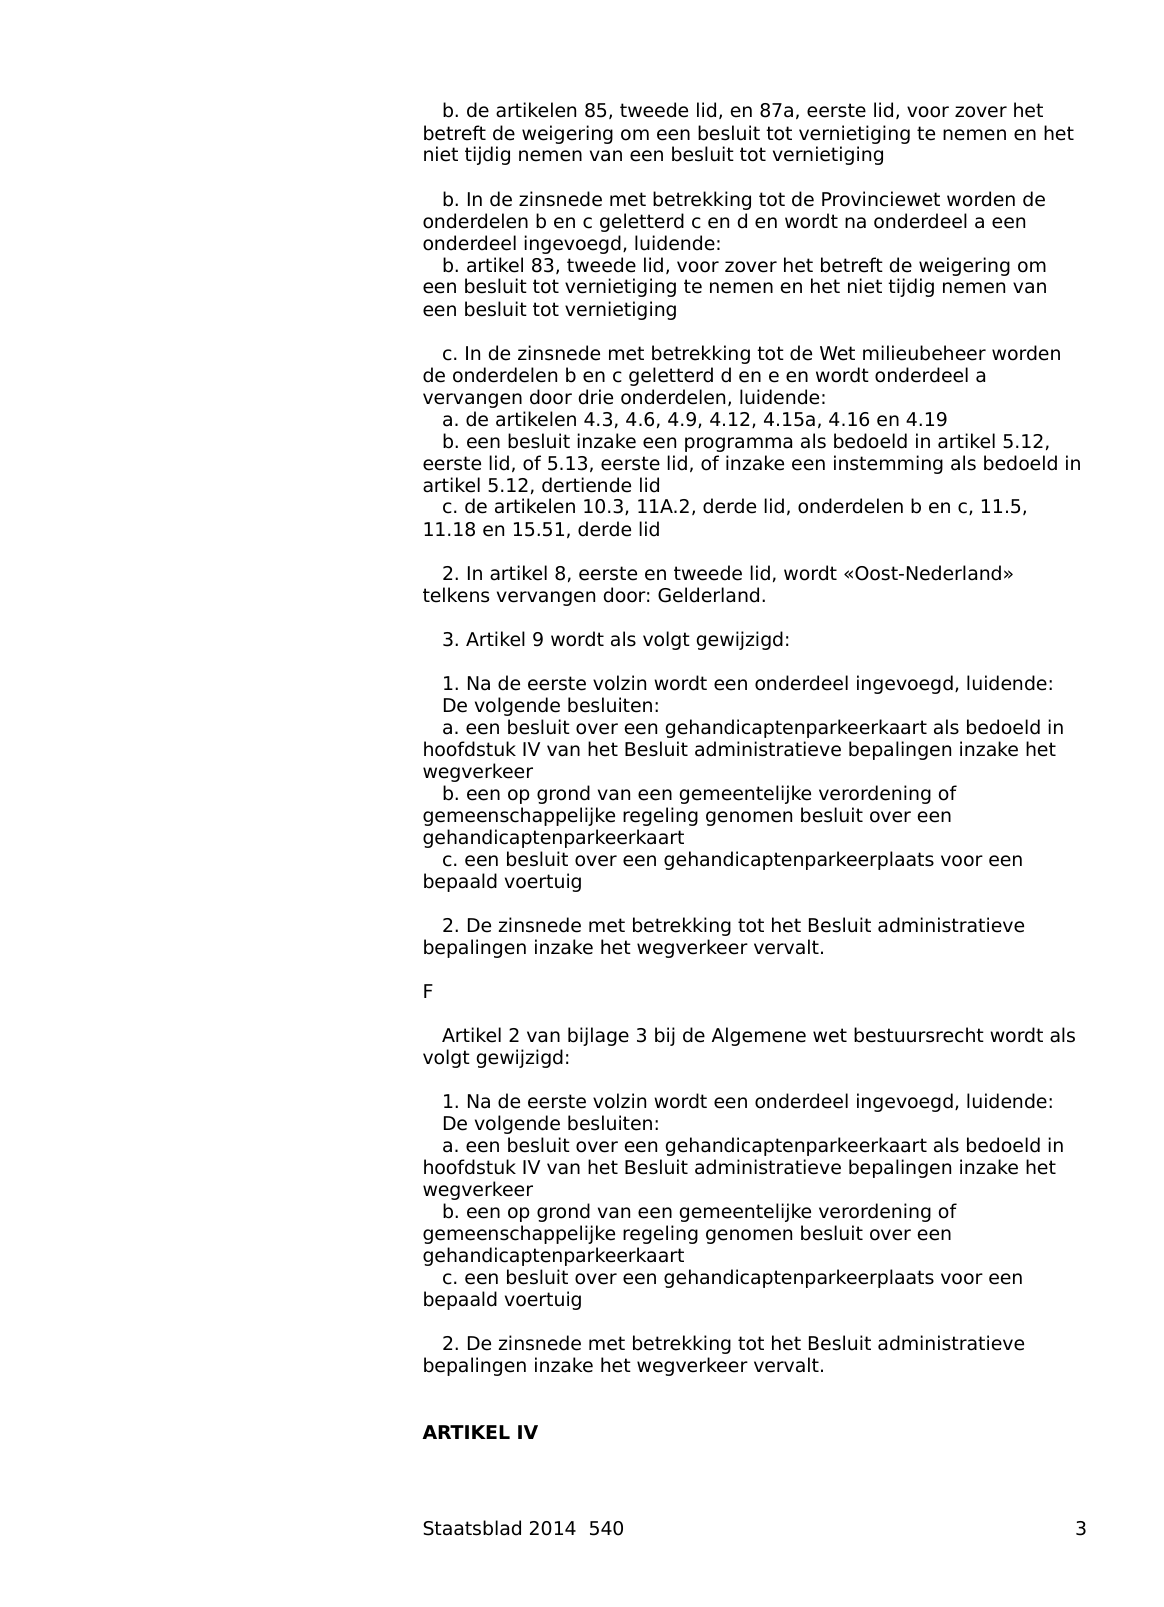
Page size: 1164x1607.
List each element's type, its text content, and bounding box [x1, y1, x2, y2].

text a. een besluit over een gehandicaptenparkeerkaart als bedoeld in hoofdstuk IV van het Besluit administratieve bepalingen inzake het wegverkeer [422, 1135, 1087, 1201]
subtitle ARTIKEL IV [422, 1422, 1087, 1444]
text b. In de zinsnede met betrekking tot de Provinciewet worden de onderdelen b en c geletterd c en d en wordt na onderdeel a een onderdeel ingevoegd, luidende: [422, 188, 1087, 254]
text a. de artikelen 4.3, 4.6, 4.9, 4.12, 4.15a, 4.16 en 4.19 [422, 408, 1087, 431]
text 2. De zinsnede met betrekking tot het Besluit administratieve bepalingen inzake het wegverkeer vervalt. [422, 1333, 1087, 1377]
text b. artikel 83, tweede lid, voor zover het betreft de weigering om een besluit tot vernietiging te nemen en het niet tijdig nemen van een besluit tot vernietiging [422, 254, 1087, 320]
text b. de artikelen 85, tweede lid, en 87a, eerste lid, voor zover het betreft de weigering om een besluit tot vernietiging te nemen en het niet tijdig nemen van een besluit tot vernietiging [422, 100, 1087, 166]
text b. een op grond van een gemeentelijke verordening of gemeenschappelijke regeling genomen besluit over een gehandicaptenparkeerkaart [422, 1201, 1087, 1267]
text F [422, 981, 1087, 1003]
text a. een besluit over een gehandicaptenparkeerkaart als bedoeld in hoofdstuk IV van het Besluit administratieve bepalingen inzake het wegverkeer [422, 717, 1087, 783]
text b. een op grond van een gemeentelijke verordening of gemeenschappelijke regeling genomen besluit over een gehandicaptenparkeerkaart [422, 783, 1087, 849]
text Artikel 2 van bijlage 3 bij de Algemene wet bestuursrecht wordt als volgt gewijzigd: [422, 1025, 1087, 1069]
text c. een besluit over een gehandicaptenparkeerplaats voor een bepaald voertuig [422, 1267, 1087, 1311]
text b. een besluit inzake een programma als bedoeld in artikel 5.12, eerste lid, of 5.13, eerste lid, of inzake een instemming als bedoeld in artikel 5.12, dertiende lid [422, 431, 1087, 496]
text c. een besluit over een gehandicaptenparkeerplaats voor een bepaald voertuig [422, 849, 1087, 893]
text 1. Na de eerste volzin wordt een onderdeel ingevoegd, luidende: [422, 1091, 1087, 1113]
text c. In de zinsnede met betrekking tot de Wet milieubeheer worden de onderdelen b en c geletterd d en e en wordt onderdeel a vervangen door drie onderdelen, luidende: [422, 343, 1087, 408]
text 3. Artikel 9 wordt als volgt gewijzigd: [422, 629, 1087, 651]
text 1. Na de eerste volzin wordt een onderdeel ingevoegd, luidende: [422, 673, 1087, 695]
text 2. In artikel 8, eerste en tweede lid, wordt «Oost-Nederland» telkens vervangen door: Gelderland. [422, 563, 1087, 607]
text 2. De zinsnede met betrekking tot het Besluit administratieve bepalingen inzake het wegverkeer vervalt. [422, 915, 1087, 959]
text De volgende besluiten: [422, 1113, 1087, 1135]
text De volgende besluiten: [422, 695, 1087, 717]
text c. de artikelen 10.3, 11A.2, derde lid, onderdelen b en c, 11.5, 11.18 en 15.51, derde lid [422, 496, 1087, 540]
